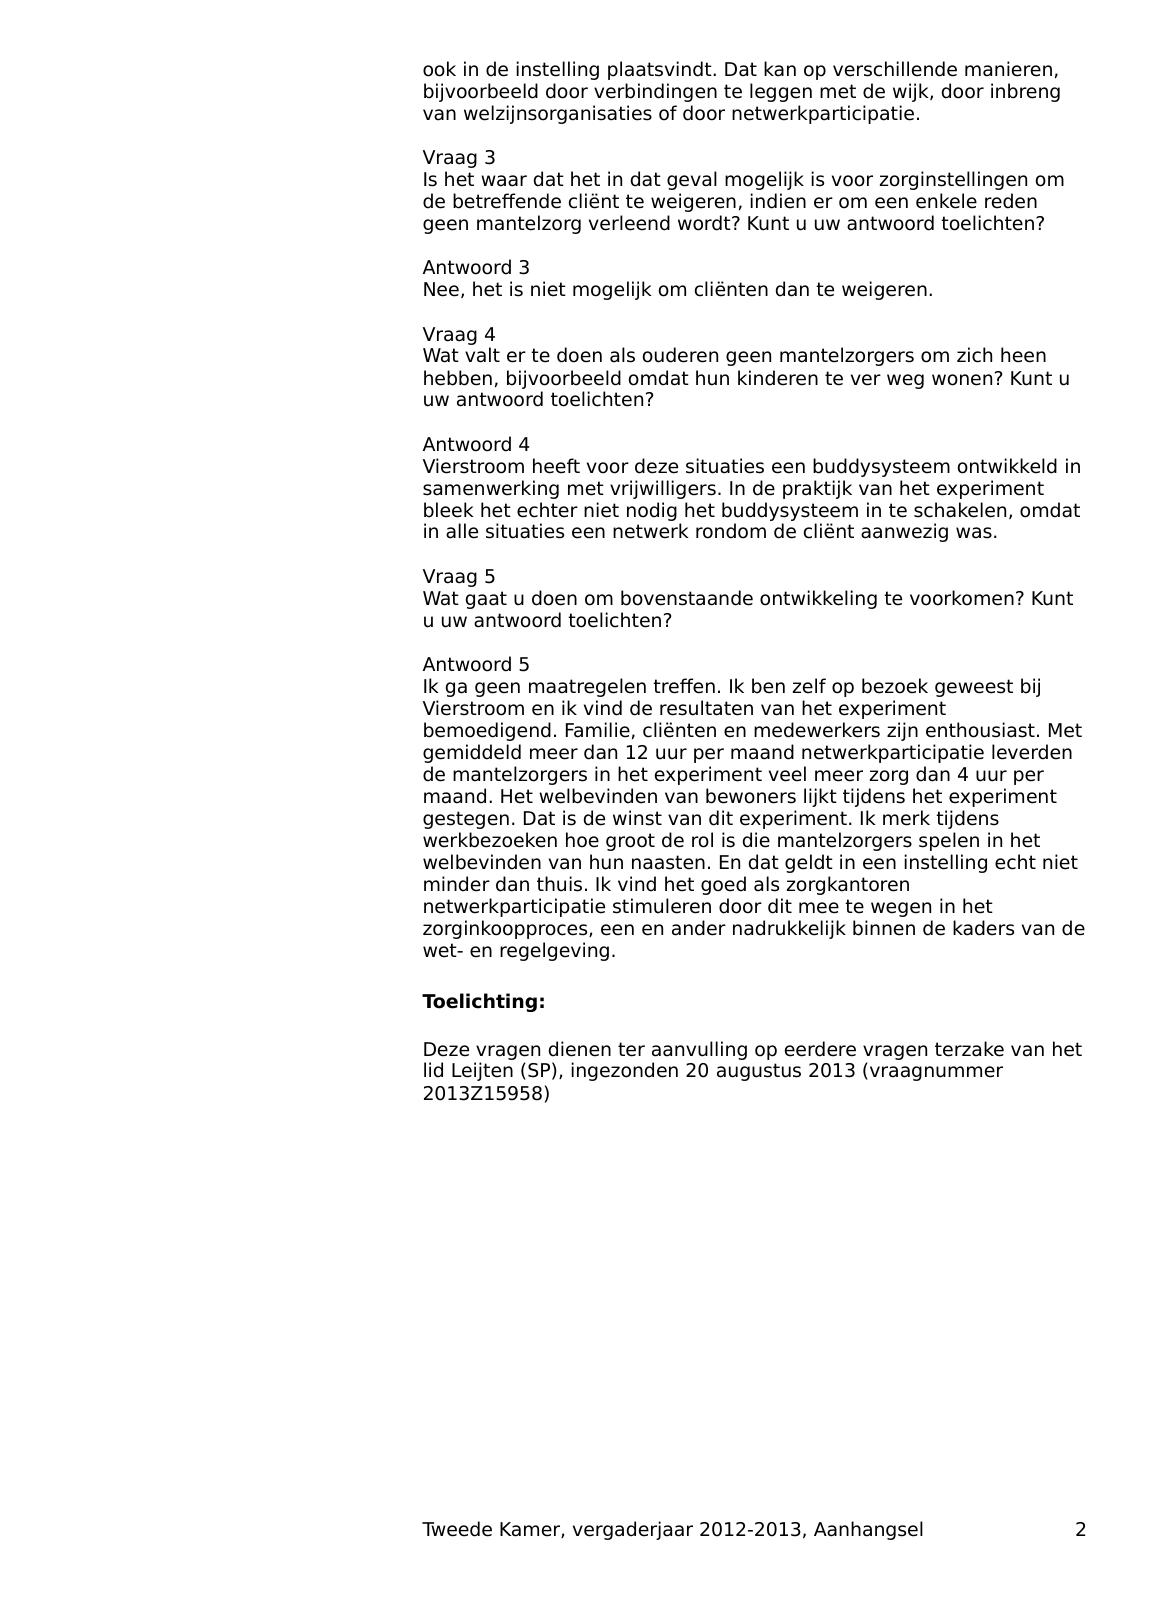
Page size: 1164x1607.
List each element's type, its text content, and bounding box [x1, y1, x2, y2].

text Wat valt er te doen als ouderen geen mantelzorgers om zich heen hebben, bijvoorbeeld omdat hun kinderen te ver weg wonen? Kunt u uw antwoord toelichten? [422, 345, 1087, 411]
text Antwoord 4 [422, 433, 1087, 456]
text Vierstroom heeft voor deze situaties een buddysysteem ontwikkeld in samenwerking met vrijwilligers. In de praktijk van het experiment bleek het echter niet nodig het buddysysteem in te schakelen, omdat in alle situaties een netwerk rondom de cliënt aanwezig was. [422, 456, 1087, 543]
text Vraag 3 [422, 147, 1087, 169]
subtitle Toelichting: [422, 991, 1087, 1013]
text Deze vragen dienen ter aanvulling op eerdere vragen terzake van het lid Leijten (SP), ingezonden 20 augustus 2013 (vraagnummer 2013Z15958) [422, 1038, 1087, 1104]
text ook in de instelling plaatsvindt. Dat kan op verschillende manieren, bijvoorbeeld door verbindingen te leggen met de wijk, door inbreng van welzijnsorganisaties of door netwerkparticipatie. [422, 59, 1087, 125]
text Antwoord 5 [422, 654, 1087, 676]
text Nee, het is niet mogelijk om cliënten dan te weigeren. [422, 279, 1087, 301]
text Antwoord 3 [422, 257, 1087, 279]
text Vraag 4 [422, 323, 1087, 345]
text Vraag 5 [422, 566, 1087, 588]
text Ik ga geen maatregelen treffen. Ik ben zelf op bezoek geweest bij Vierstroom en ik vind de resultaten van het experiment bemoedigend. Familie, cliënten en medewerkers zijn enthousiast. Met gemiddeld meer dan 12 uur per maand netwerkparticipatie leverden de mantelzorgers in het experiment veel meer zorg dan 4 uur per maand. Het welbevinden van bewoners lijkt tijdens het experiment gestegen. Dat is de winst van dit experiment. Ik merk tijdens werkbezoeken hoe groot de rol is die mantelzorgers spelen in het welbevinden van hun naasten. En dat geldt in een instelling echt niet minder dan thuis. Ik vind het goed als zorgkantoren netwerkparticipatie stimuleren door dit mee te wegen in het zorginkoopproces, een en ander nadrukkelijk binnen de kaders van de wet- en regelgeving. [422, 676, 1087, 961]
text Wat gaat u doen om bovenstaande ontwikkeling te voorkomen? Kunt u uw antwoord toelichten? [422, 588, 1087, 632]
text Is het waar dat het in dat geval mogelijk is voor zorginstellingen om de betreffende cliënt te weigeren, indien er om een enkele reden geen mantelzorg verleend wordt? Kunt u uw antwoord toelichten? [422, 169, 1087, 235]
